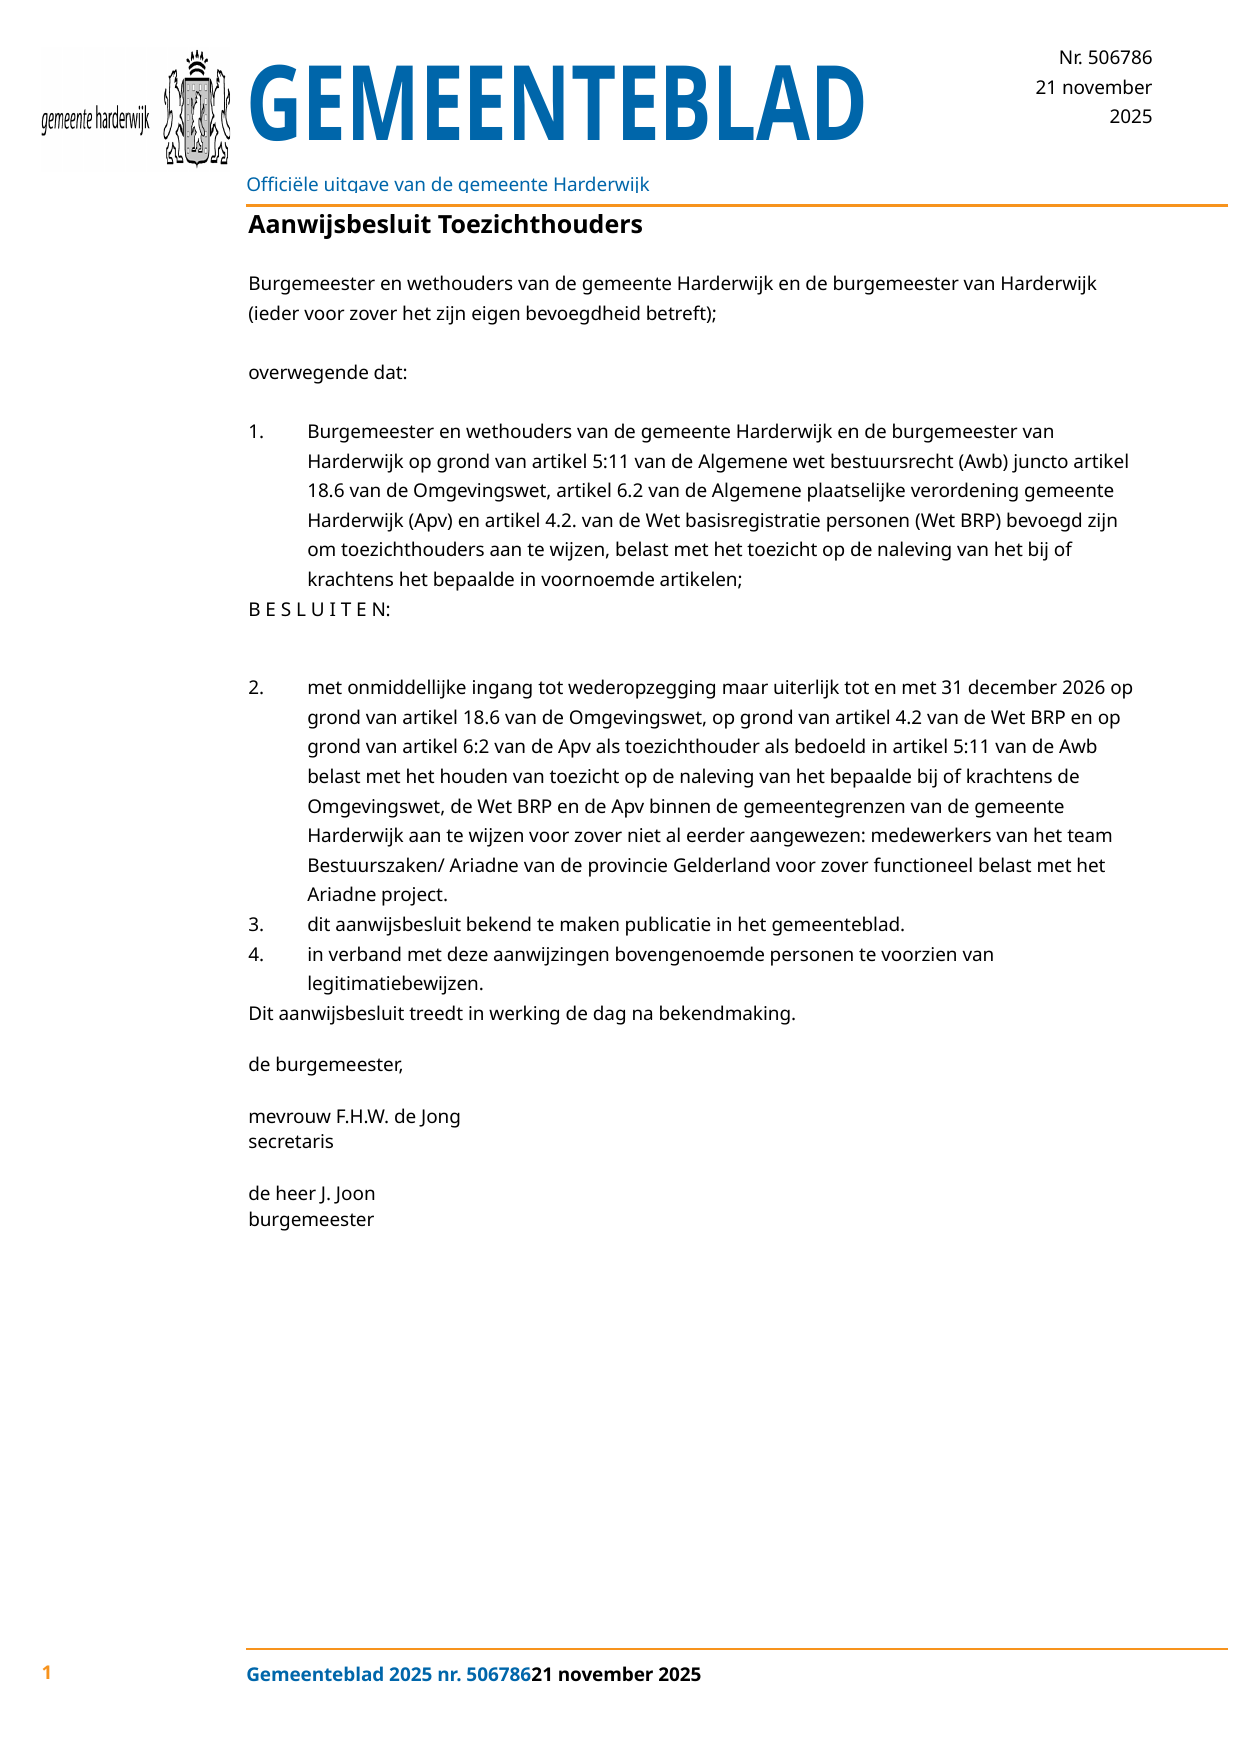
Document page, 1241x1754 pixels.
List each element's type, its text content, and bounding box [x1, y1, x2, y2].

text de heer J. Joon [248, 1180, 1152, 1206]
text Aanwijsbesluit Toezichthouders [248, 207, 1152, 241]
list Burgemeester en wethouders van de gemeente Harderwijk en de burgemeester van Harderwijk op grond van artikel 5:11 van de Algemene wet bestuursrecht (Awb) juncto artikel 18.6 van de Omgevingswet, artikel 6.2 van de Algemene plaatselijke verordening gemeente Harderwijk (Apv) en artikel 4.2. van de Wet basisregistratie personen (Wet BRP) bevoegd zijn om toezichthouders aan te wijzen, belast met het toezicht op de naleving van het bij of krachtens het bepaalde in voornoemde artikelen; [248, 418, 1152, 592]
text Dit aanwijsbesluit treedt in werking de dag na bekendmaking. [248, 1000, 1152, 1026]
text overwegende dat: [248, 359, 1152, 385]
list met onmiddellijke ingang tot wederopzegging maar uiterlijk tot en met 31 december 2026 op grond van artikel 18.6 van de Omgevingswet, op grond van artikel 4.2 van de Wet BRP en op grond van artikel 6:2 van de Apv als toezichthouder als bedoeld in artikel 5:11 van de Awb belast met het houden van toezicht op de naleving van het bepaalde bij of krachtens de Omgevingswet, de Wet BRP en de Apv binnen de gemeentegrenzen van de gemeente Harderwijk aan te wijzen voor zover niet al eerder aangewezen: medewerkers van het team Bestuurszaken/ Ariadne van de provincie Gelderland voor zover functioneel belast met het Ariadne project. [248, 674, 1152, 907]
picture [41, 47, 231, 172]
list dit aanwijsbesluit bekend te maken publicatie in het gemeenteblad. [248, 911, 1152, 937]
text de burgemeester, [248, 1051, 1152, 1077]
text secretaris [248, 1129, 1152, 1154]
text burgemeester [248, 1206, 1152, 1232]
text B E S L U I T E N: [248, 596, 1152, 621]
list in verband met deze aanwijzingen bovengenoemde personen te voorzien van legitimatiebewijzen. [248, 941, 1152, 996]
text Burgemeester en wethouders van de gemeente Harderwijk en de burgemeester van Harderwijk (ieder voor zover het zijn eigen bevoegdheid betreft); [248, 270, 1152, 326]
text mevrouw F.H.W. de Jong [248, 1103, 1152, 1129]
